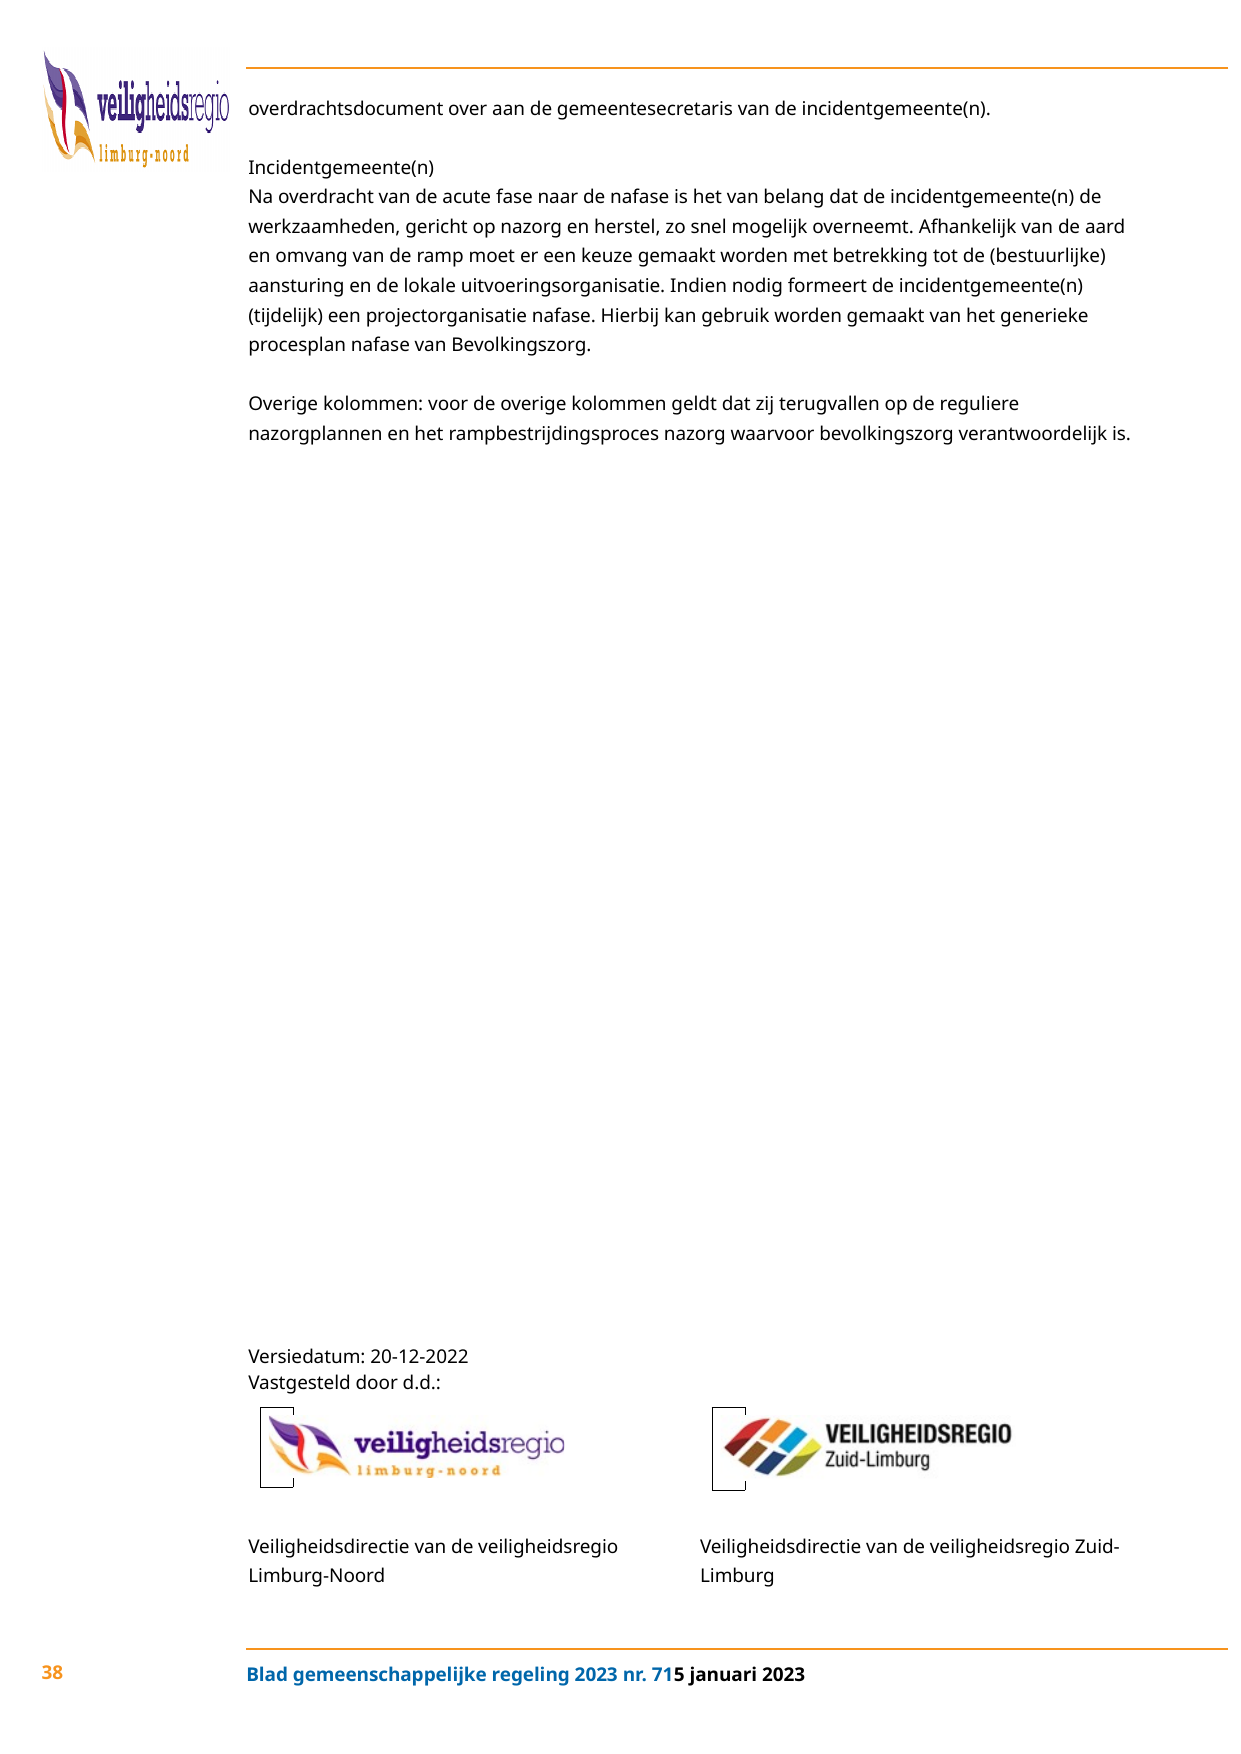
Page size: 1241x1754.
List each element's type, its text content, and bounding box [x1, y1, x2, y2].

table_cell Veiligheidsdirectie van de veiligheidsregio Zuid-Limburg [700, 1533, 1152, 1588]
table_cell [700, 1507, 1152, 1533]
table_cell [700, 1395, 1152, 1507]
text Incidentgemeente(n) [248, 154, 1152, 180]
table_cell Veiligheidsdirectie van de veiligheidsregio Limburg-Noord [248, 1533, 700, 1588]
text overdrachtsdocument over aan de gemeentesecretaris van de incidentgemeente(n). [248, 95, 1152, 121]
text Na overdracht van de acute fase naar de nafase is het van belang dat de incidentgemeente(n) de werkzaamheden, gericht op nazorg en herstel, zo snel mogelijk overneemt. Afhankelijk van de aard en omvang van de ramp moet er een keuze gemaakt worden met betrekking tot de (bestuurlijke) aansturing en de lokale uitvoeringsorganisatie. Indien nodig formeert de incidentgemeente(n) (tijdelijk) een projectorganisatie nafase. Hierbij kan gebruik worden gemaakt van het generieke procesplan nafase van Bevolkingszorg. [248, 183, 1152, 357]
table_cell [248, 1507, 700, 1533]
table_cell [248, 1395, 700, 1507]
table_header [700, 1344, 1152, 1369]
table_header Versiedatum: 20-12-2022 [248, 1344, 700, 1369]
picture [41, 47, 231, 172]
text Overige kolommen: voor de overige kolommen geldt dat zij terugvallen op de reguliere nazorgplannen en het rampbestrijdingsproces nazorg waarvoor bevolkingszorg verantwoordelijk is. [248, 391, 1152, 446]
table_cell Vastgesteld door d.d.: [248, 1369, 700, 1395]
table_cell [700, 1369, 1152, 1395]
picture [268, 1415, 565, 1478]
picture [720, 1415, 1016, 1481]
